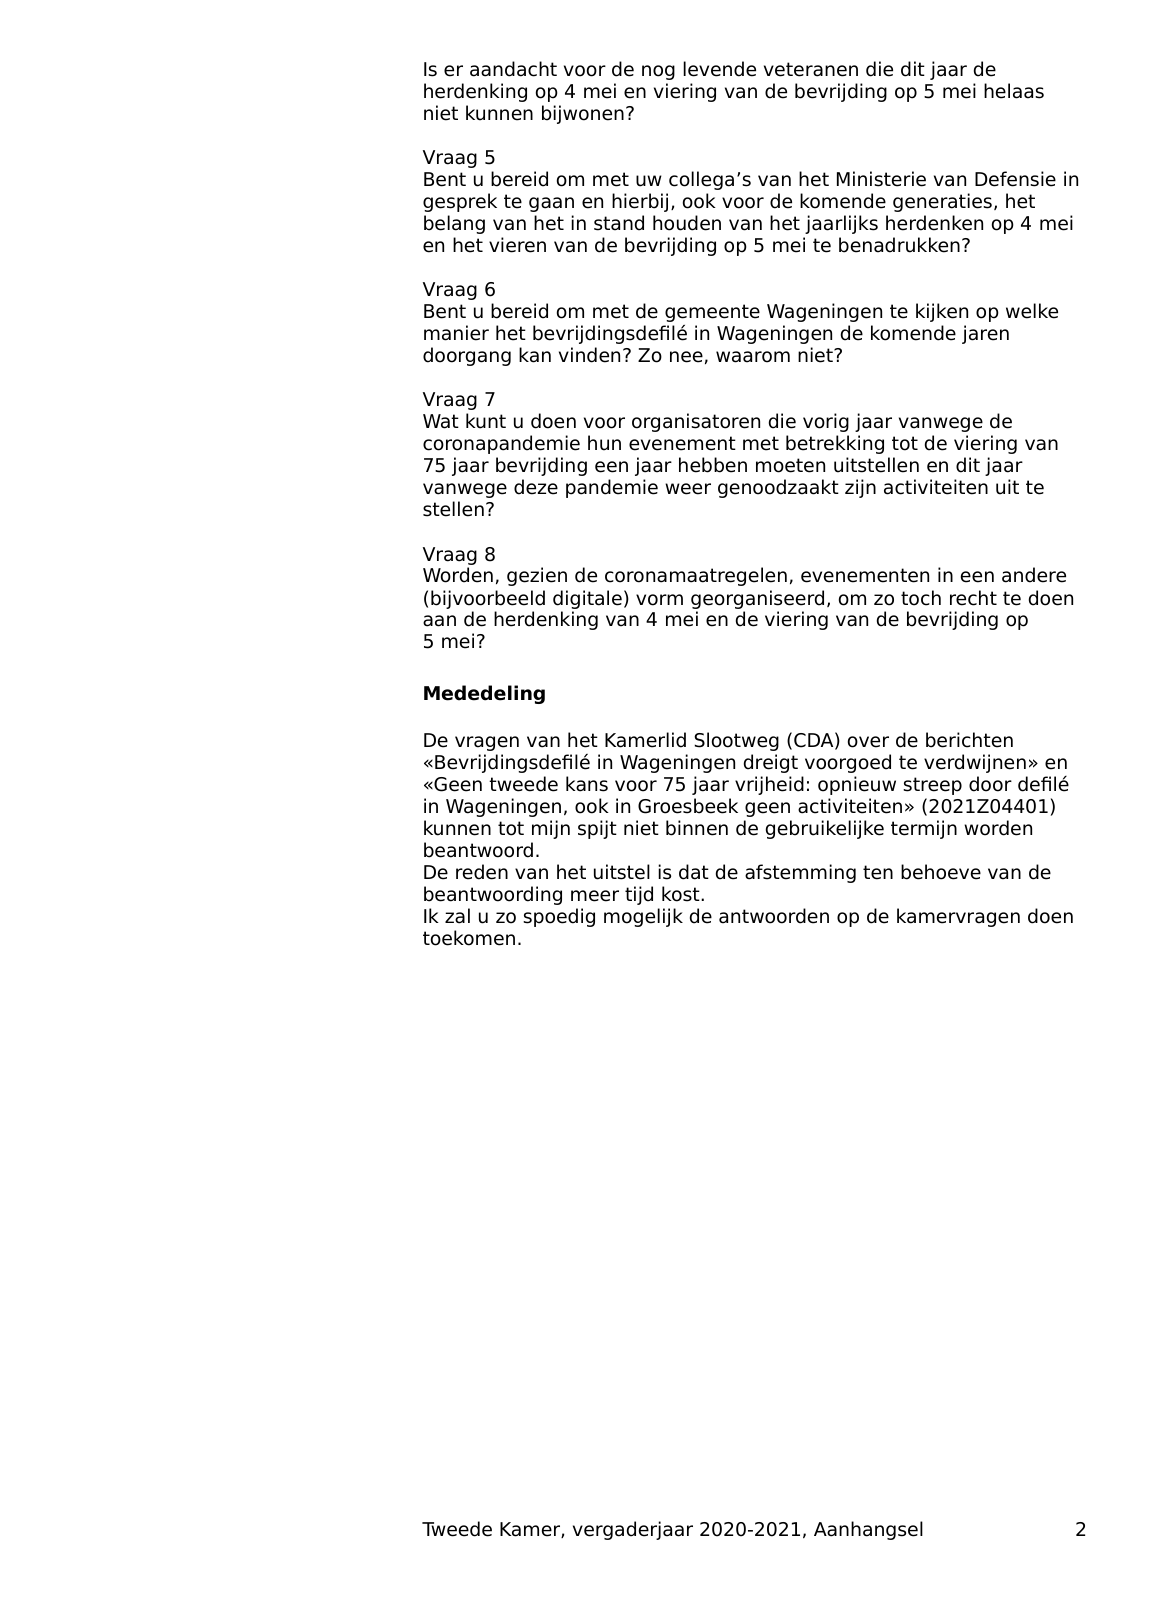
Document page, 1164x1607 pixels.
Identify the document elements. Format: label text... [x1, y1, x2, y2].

text Vraag 5 [422, 147, 1087, 169]
text Vraag 8 [422, 543, 1087, 565]
text De reden van het uitstel is dat de afstemming ten behoeve van de beantwoording meer tijd kost. [422, 862, 1087, 906]
text Bent u bereid om met de gemeente Wageningen te kijken op welke manier het bevrijdingsdefilé in Wageningen de komende jaren doorgang kan vinden? Zo nee, waarom niet? [422, 301, 1087, 367]
text De vragen van het Kamerlid Slootweg (CDA) over de berichten «Bevrijdingsdefilé in Wageningen dreigt voorgoed te verdwijnen» en «Geen tweede kans voor 75 jaar vrijheid: opnieuw streep door defilé in Wageningen, ook in Groesbeek geen activiteiten» (2021Z04401) kunnen tot mijn spijt niet binnen de gebruikelijke termijn worden beantwoord. [422, 730, 1087, 862]
text Bent u bereid om met uw collega’s van het Ministerie van Defensie in gesprek te gaan en hierbij, ook voor de komende generaties, het belang van het in stand houden van het jaarlijks herdenken op 4 mei en het vieren van de bevrijding op 5 mei te benadrukken? [422, 169, 1087, 257]
text Ik zal u zo spoedig mogelijk de antwoorden op de kamervragen doen toekomen. [422, 906, 1087, 950]
text Wat kunt u doen voor organisatoren die vorig jaar vanwege de coronapandemie hun evenement met betrekking tot de viering van 75 jaar bevrijding een jaar hebben moeten uitstellen en dit jaar vanwege deze pandemie weer genoodzaakt zijn activiteiten uit te stellen? [422, 411, 1087, 521]
text Vraag 6 [422, 279, 1087, 301]
subtitle Mededeling [422, 683, 1087, 705]
text Worden, gezien de coronamaatregelen, evenementen in een andere (bijvoorbeeld digitale) vorm georganiseerd, om zo toch recht te doen aan de herdenking van 4 mei en de viering van de bevrijding op 5 mei? [422, 565, 1087, 653]
text Is er aandacht voor de nog levende veteranen die dit jaar de herdenking op 4 mei en viering van de bevrijding op 5 mei helaas niet kunnen bijwonen? [422, 59, 1087, 125]
text Vraag 7 [422, 389, 1087, 411]
